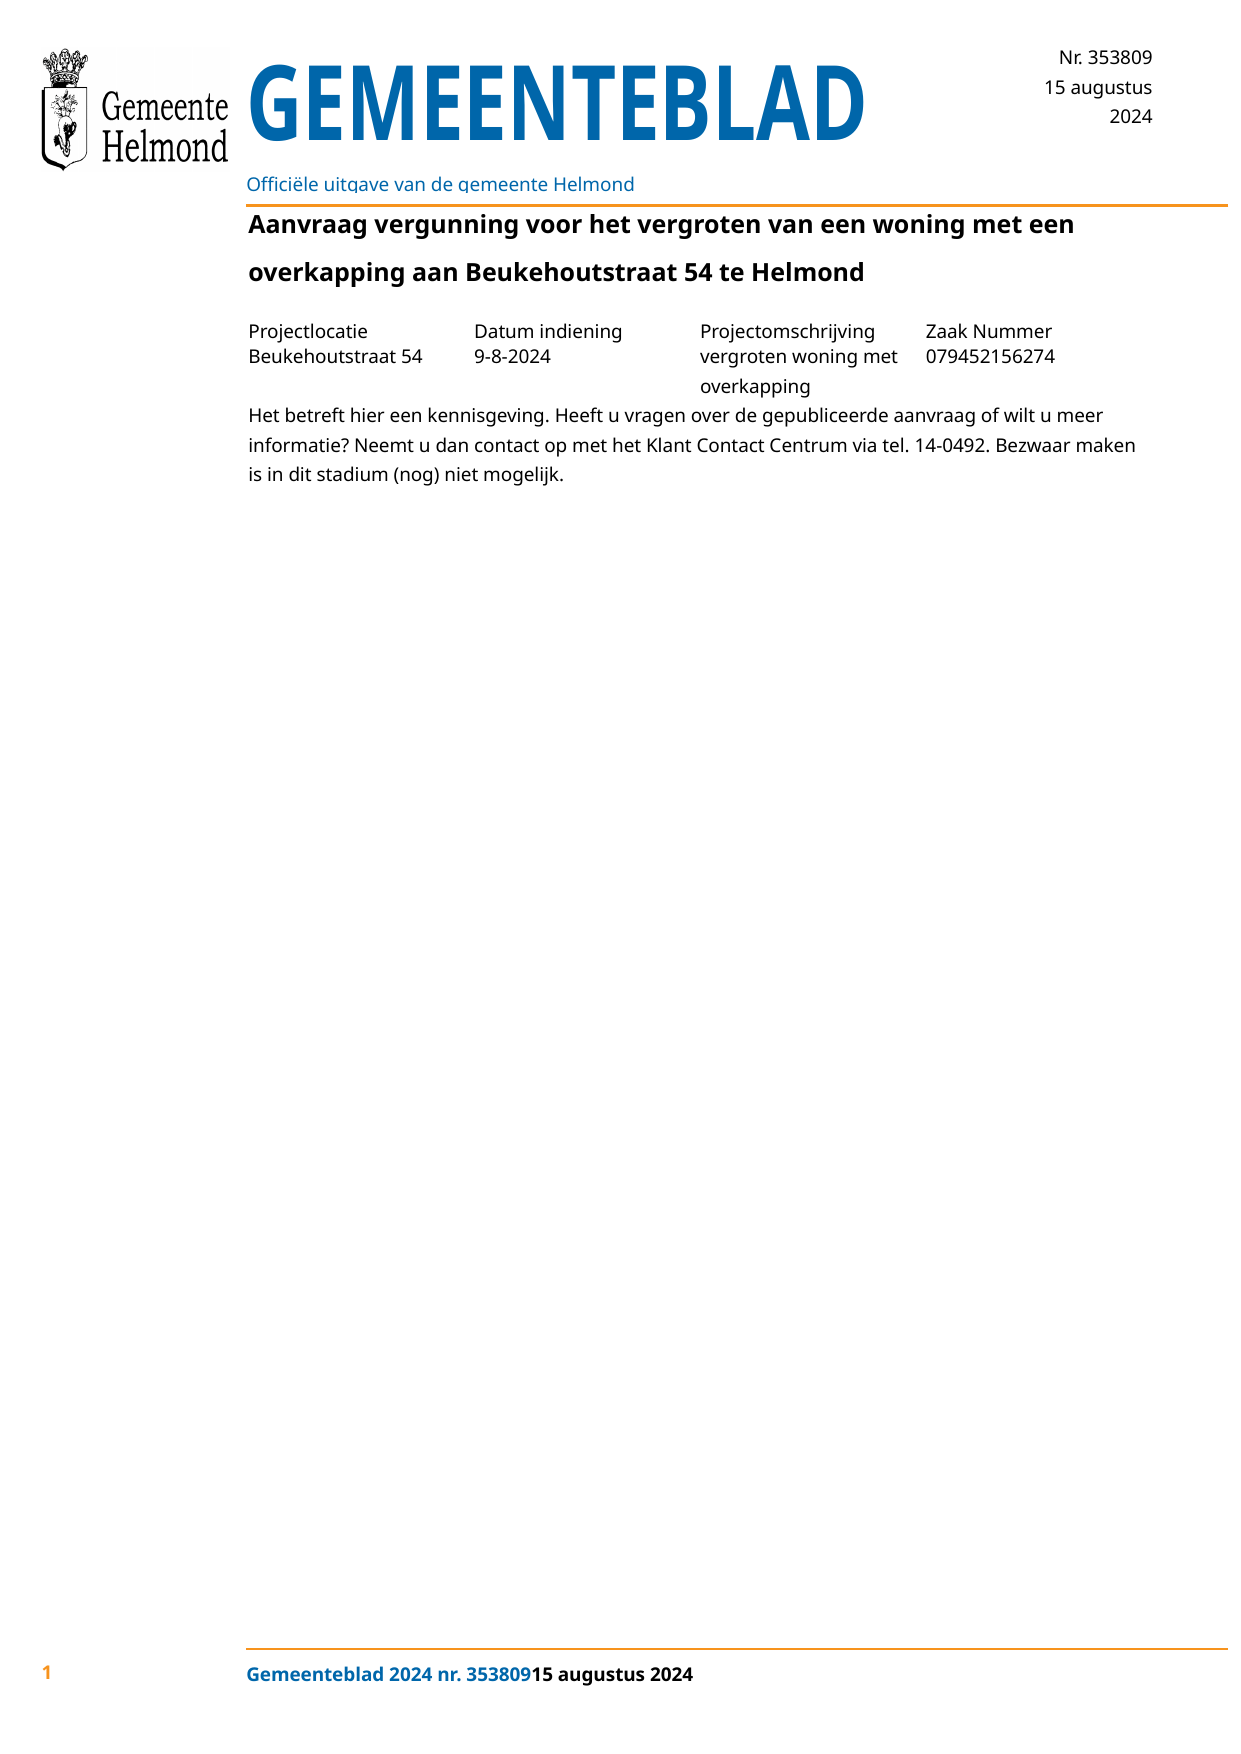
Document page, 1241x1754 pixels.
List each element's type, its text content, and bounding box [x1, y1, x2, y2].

table_header Projectomschrijving [700, 318, 926, 344]
table_header Datum indiening [474, 318, 700, 344]
table_cell 079452156274 [926, 344, 1152, 399]
table_header Projectlocatie [248, 318, 474, 344]
table_cell 9-8-2024 [474, 344, 700, 399]
table_cell Beukehoutstraat 54 [248, 344, 474, 399]
table_cell vergroten woning met overkapping [700, 344, 926, 399]
table_header Zaak Nummer [926, 318, 1152, 344]
picture [41, 47, 231, 172]
text Het betreft hier een kennisgeving. Heeft u vragen over de gepubliceerde aanvraag of wilt u meer informatie? Neemt u dan contact op met het Klant Contact Centrum via tel. 14-0492. Bezwaar maken is in dit stadium (nog) niet mogelijk. [248, 402, 1152, 487]
text Aanvraag vergunning voor het vergroten van een woning met een overkapping aan Beukehoutstraat 54 te Helmond [248, 207, 1152, 288]
